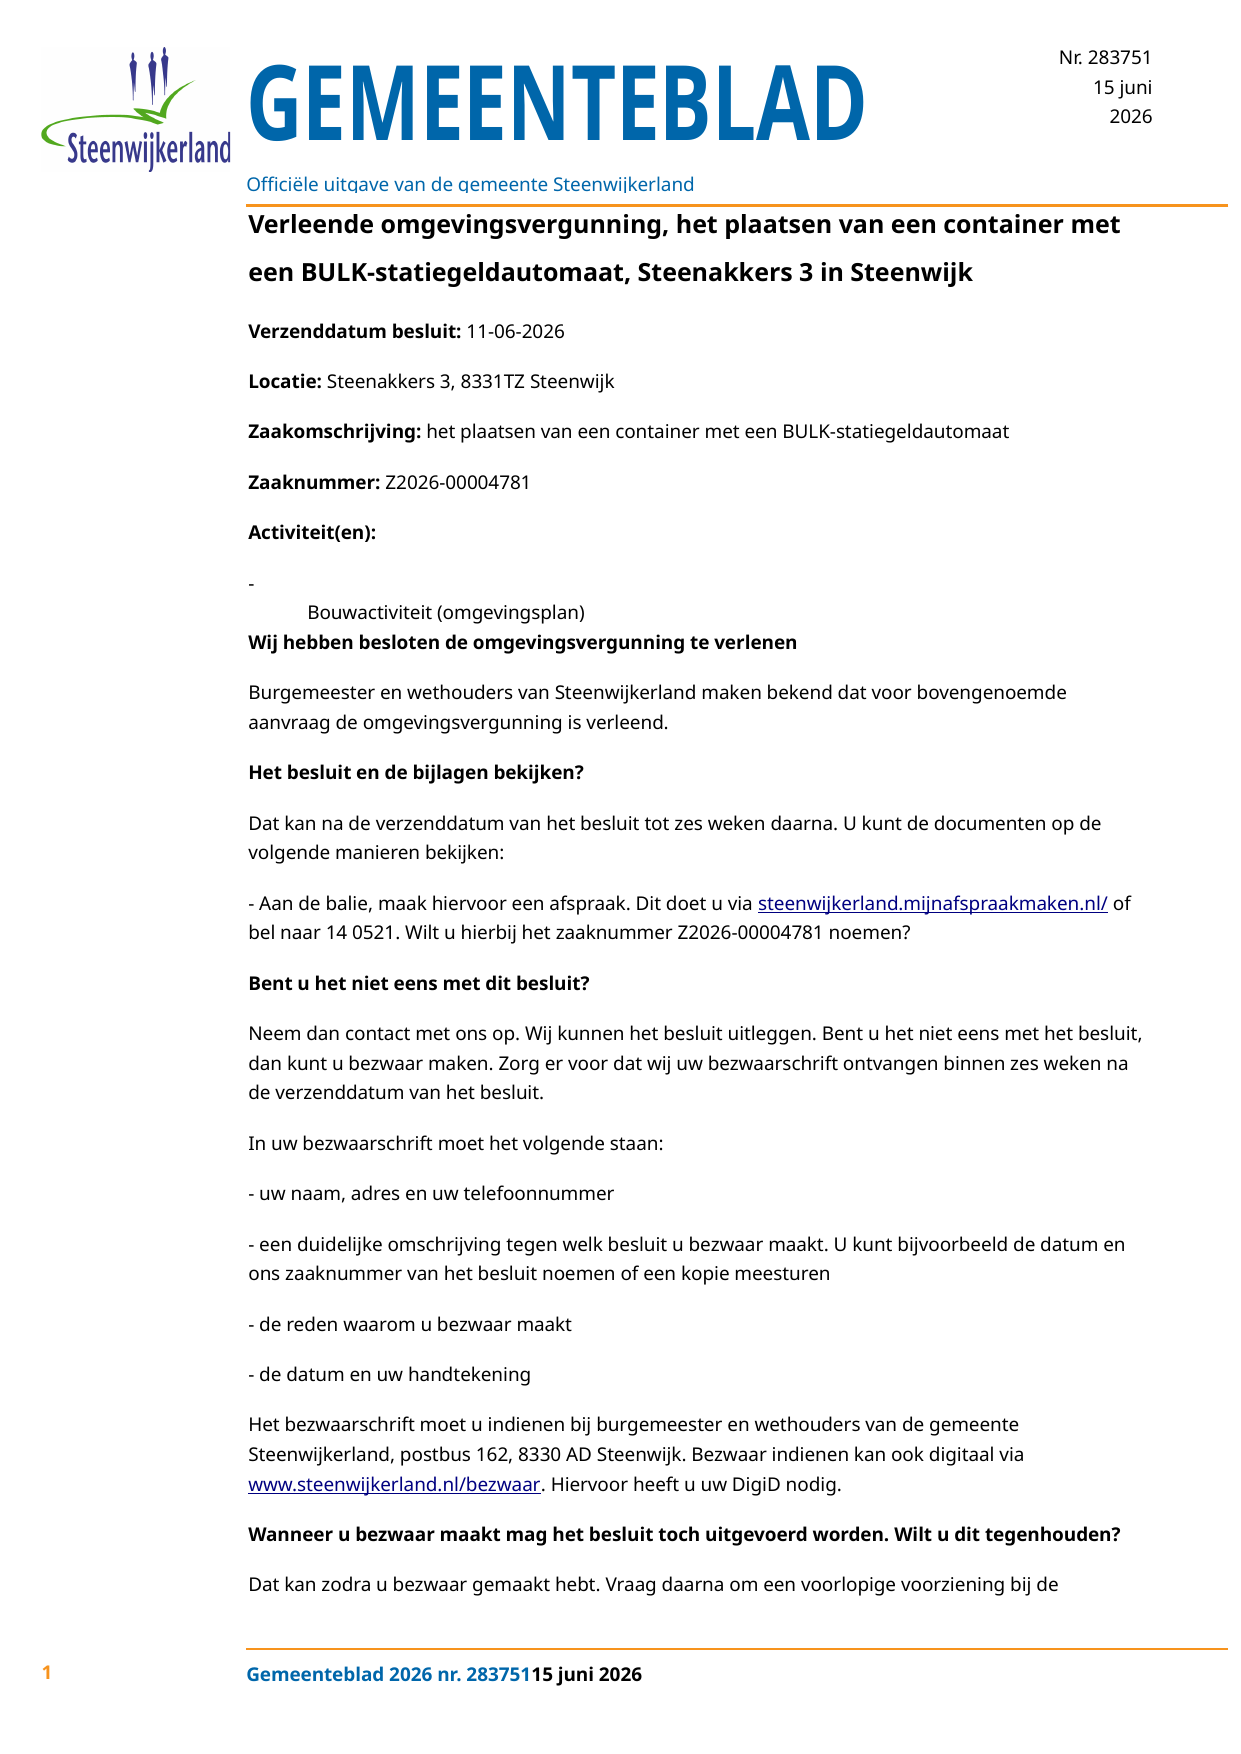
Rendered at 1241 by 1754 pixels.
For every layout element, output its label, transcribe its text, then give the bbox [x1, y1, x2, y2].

text Het bezwaarschrift moet u indienen bij burgemeester en wethouders van de gemeente Steenwijkerland, postbus 162, 8330 AD Steenwijk. Bezwaar indienen kan ook digitaal via www.steenwijkerland.nl/bezwaar. Hiervoor heeft u uw DigiD nodig. [248, 1412, 1152, 1497]
text In uw bezwaarschrift moet het volgende staan: [248, 1130, 1152, 1156]
text Wanneer u bezwaar maakt mag het besluit toch uitgevoerd worden. Wilt u dit tegenhouden? [248, 1521, 1152, 1547]
text - een duidelijke omschrijving tegen welk besluit u bezwaar maakt. U kunt bijvoorbeeld de datum en ons zaaknummer van het besluit noemen of een kopie meesturen [248, 1231, 1152, 1286]
text Verleende omgevingsvergunning, het plaatsen van een container met een BULK-statiegeldautomaat, Steenakkers 3 in Steenwijk [248, 207, 1152, 288]
text - de datum en uw handtekening [248, 1361, 1152, 1387]
list Bouwactiviteit (omgevingsplan) [248, 599, 1152, 625]
text Bent u het niet eens met dit besluit? [248, 970, 1152, 996]
text - de reden waarom u bezwaar maakt [248, 1311, 1152, 1337]
text Locatie: Steenakkers 3, 8331TZ Steenwijk [248, 368, 1152, 394]
text - uw naam, adres en uw telefoonnummer [248, 1180, 1152, 1206]
text Burgemeester en wethouders van Steenwijkerland maken bekend dat voor bovengenoemde aanvraag de omgevingsvergunning is verleend. [248, 679, 1152, 735]
text Neem dan contact met ons op. Wij kunnen het besluit uitleggen. Bent u het niet eens met het besluit, dan kunt u bezwaar maken. Zorg er voor dat wij uw bezwaarschrift ontvangen binnen zes weken na de verzenddatum van het besluit. [248, 1020, 1152, 1105]
text Zaaknummer: Z2026-00004781 [248, 469, 1152, 495]
text Zaakomschrijving: het plaatsen van een container met een BULK-statiegeldautomaat [248, 419, 1152, 444]
text Het besluit en de bijlagen bekijken? [248, 759, 1152, 785]
text Dat kan zodra u bezwaar gemaakt hebt. Vraag daarna om een voorlopige voorziening bij de [248, 1572, 1152, 1597]
text Verzenddatum besluit: 11-06-2026 [248, 318, 1152, 344]
picture [41, 47, 231, 172]
text Dat kan na de verzenddatum van het besluit tot zes weken daarna. U kunt de documenten op de volgende manieren bekijken: [248, 810, 1152, 865]
text Activiteit(en): [248, 519, 1152, 545]
text - Aan de balie, maak hiervoor een afspraak. Dit doet u via steenwijkerland.mijnafspraakmaken.nl/ of bel naar 14 0521. Wilt u hierbij het zaaknummer Z2026-00004781 noemen? [248, 890, 1152, 945]
text Wij hebben besloten de omgevingsvergunning te verlenen [248, 629, 1152, 655]
